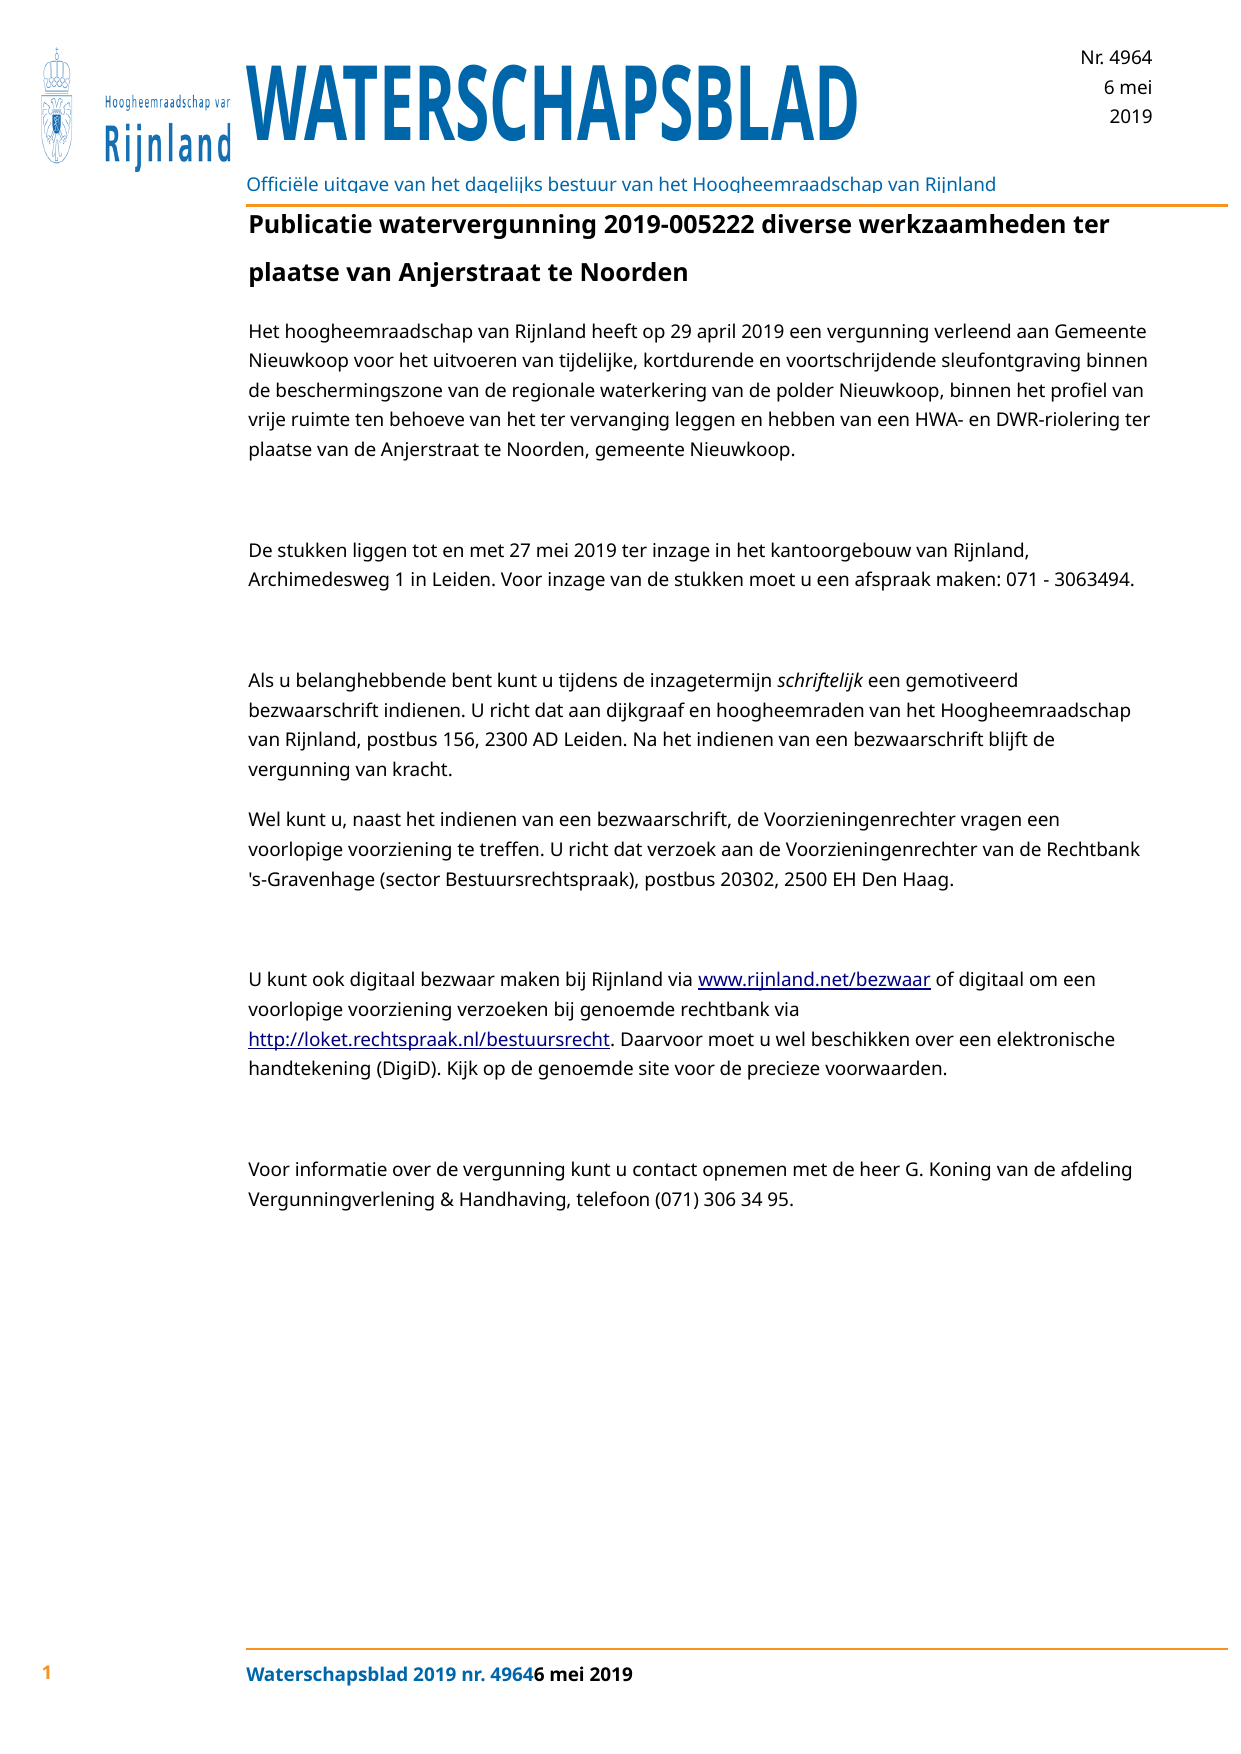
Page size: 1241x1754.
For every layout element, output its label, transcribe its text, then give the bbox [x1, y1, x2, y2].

text Als u belanghebbende bent kunt u tijdens de inzagetermijn schriftelijk een gemotiveerd bezwaarschrift indienen. U richt dat aan dijkgraaf en hoogheemraden van het Hoogheemraadschap van Rijnland, postbus 156, 2300 AD Leiden. Na het indienen van een bezwaarschrift blijft de vergunning van kracht. [248, 667, 1152, 782]
text Het hoogheemraadschap van Rijnland heeft op 29 april 2019 een vergunning verleend aan Gemeente Nieuwkoop voor het uitvoeren van tijdelijke, kortdurende en voortschrijdende sleufontgraving binnen de beschermingszone van de regionale waterkering van de polder Nieuwkoop, binnen het profiel van vrije ruimte ten behoeve van het ter vervanging leggen en hebben van een HWA- en DWR-riolering ter plaatse van de Anjerstraat te Noorden, gemeente Nieuwkoop. [248, 318, 1152, 462]
text Voor informatie over de vergunning kunt u contact opnemen met de heer G. Koning van de afdeling Vergunningverlening & Handhaving, telefoon (071) 306 34 95. [248, 1156, 1152, 1212]
text U kunt ook digitaal bezwaar maken bij Rijnland via www.rijnland.net/bezwaar of digitaal om een voorlopige voorziening verzoeken bij genoemde rechtbank via http://loket.rechtspraak.nl/bestuursrecht. Daarvoor moet u wel beschikken over een elektronische handtekening (DigiD). Kijk op de genoemde site voor de precieze voorwaarden. [248, 967, 1152, 1081]
text De stukken liggen tot en met 27 mei 2019 ter inzage in het kantoorgebouw van Rijnland, Archimedesweg 1 in Leiden. Voor inzage van de stukken moet u een afspraak maken: 071 - 3063494. [248, 537, 1152, 592]
picture [41, 47, 231, 172]
text Publicatie watervergunning 2019-005222 diverse werkzaamheden ter plaatse van Anjerstraat te Noorden [248, 207, 1152, 288]
text Wel kunt u, naast het indienen van een bezwaarschrift, de Voorzieningenrechter vragen een voorlopige voorziening te treffen. U richt dat verzoek aan de Voorzieningenrechter van de Rechtbank 's-Gravenhage (sector Bestuursrechtspraak), postbus 20302, 2500 EH Den Haag. [248, 807, 1152, 892]
